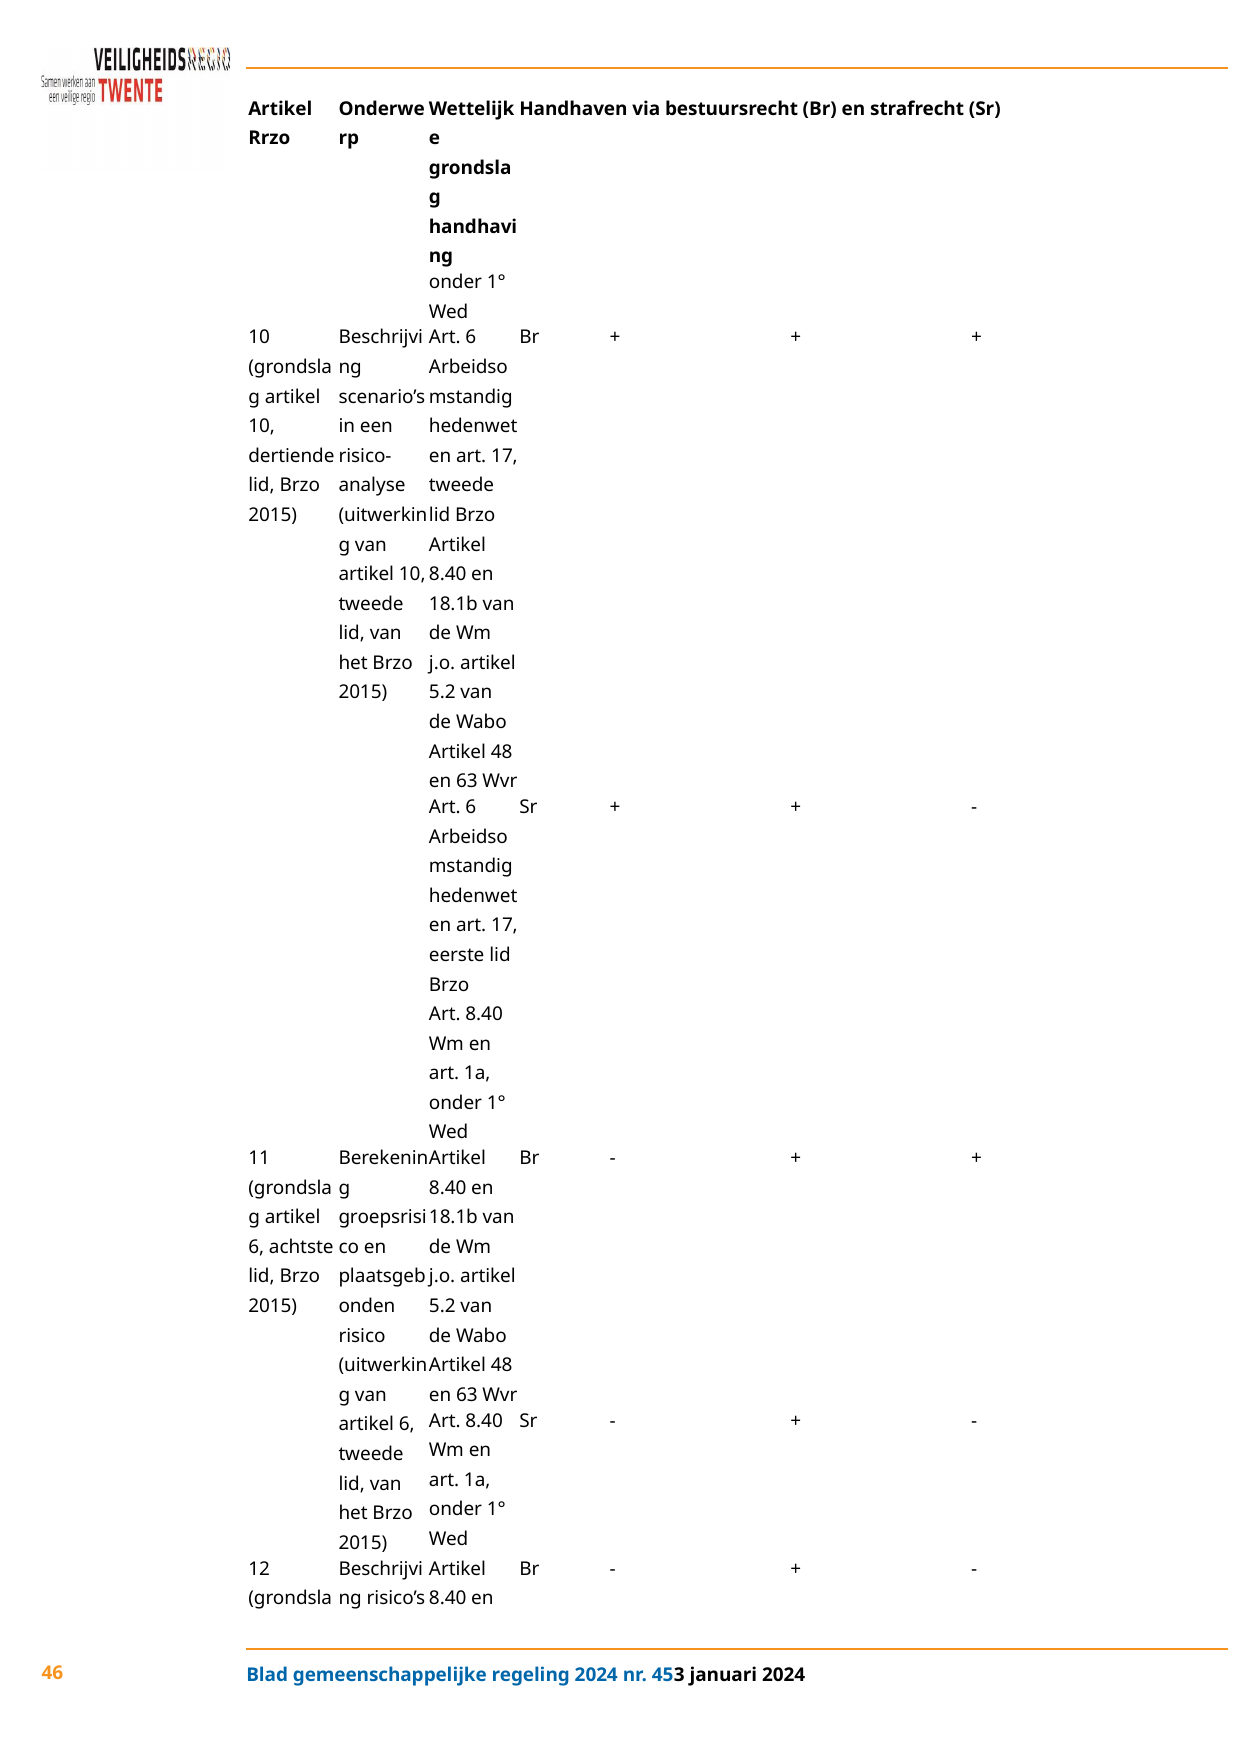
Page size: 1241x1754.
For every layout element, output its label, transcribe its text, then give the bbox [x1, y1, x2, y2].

table_cell 12 (grondsla [248, 1555, 338, 1610]
table_cell Sr [519, 793, 609, 1144]
table_header Artikel Rrzo [248, 95, 338, 268]
table_cell Art. 6 Arbeidsomstandighedenwet en art. 17, eerste lid Brzo Art. 8.40 Wm en art. 1a, onder 1° Wed [429, 793, 519, 1144]
table_cell + [790, 793, 971, 1144]
picture [41, 47, 231, 172]
table_cell - [609, 1555, 790, 1610]
table_cell + [790, 1144, 971, 1407]
table_cell + [790, 1407, 971, 1555]
table_cell [609, 269, 790, 324]
table_cell Br [519, 1144, 609, 1407]
table_cell 11 (grondslag artikel 6, achtste lid, Brzo 2015) [248, 1144, 338, 1555]
table_cell + [609, 793, 790, 1144]
table_cell - [971, 1555, 1152, 1610]
table_cell - [609, 1407, 790, 1555]
table_cell - [971, 793, 1152, 1144]
table_cell Br [519, 324, 609, 793]
table_cell Beschrijving scenario’s in een risico-analyse (uitwerking van artikel 10, tweede lid, van het Brzo 2015) [338, 324, 429, 1144]
table_cell [248, 269, 338, 324]
table_cell - [971, 269, 1152, 324]
table_cell - [609, 1144, 790, 1407]
table_cell 10 (grondslag artikel 10, dertiende lid, Brzo 2015) [248, 324, 338, 1144]
table_cell Artikel 8.40 en 18.1b van de Wm j.o. artikel 5.2 van de Wabo Artikel 48 en 63 Wvr [429, 1144, 519, 1407]
table_cell Art. 8.40 Wm en art. 1a, onder 1° Wed [429, 1407, 519, 1555]
table_cell [519, 269, 609, 324]
table_header Wettelijke grondslag handhaving [429, 95, 519, 268]
table_cell onder 1° Wed [429, 269, 519, 324]
table_header Onderwerp [338, 95, 429, 268]
table_cell Beschrijving risico’s [338, 1555, 429, 1610]
table_cell + [790, 1555, 971, 1610]
table_cell + [971, 1144, 1152, 1407]
table_cell Sr [519, 1407, 609, 1555]
table_cell - [971, 1407, 1152, 1555]
table_cell + [790, 324, 971, 793]
table_header Handhaven via bestuursrecht (Br) en strafrecht (Sr) [519, 95, 1152, 268]
table_cell + [609, 324, 790, 793]
table_cell [338, 269, 429, 324]
table_cell Berekening groepsrisico en plaatsgebonden risico (uitwerking van artikel 6, tweede lid, van het Brzo 2015) [338, 1144, 429, 1555]
table_cell Art. 6 Arbeidsomstandighedenwet en art. 17, tweede lid Brzo Artikel 8.40 en 18.1b van de Wm j.o. artikel 5.2 van de Wabo Artikel 48 en 63 Wvr [429, 324, 519, 793]
table_cell [790, 269, 971, 324]
table_cell Br [519, 1555, 609, 1610]
table_cell Artikel 8.40 en [429, 1555, 519, 1610]
table_cell + [971, 324, 1152, 793]
